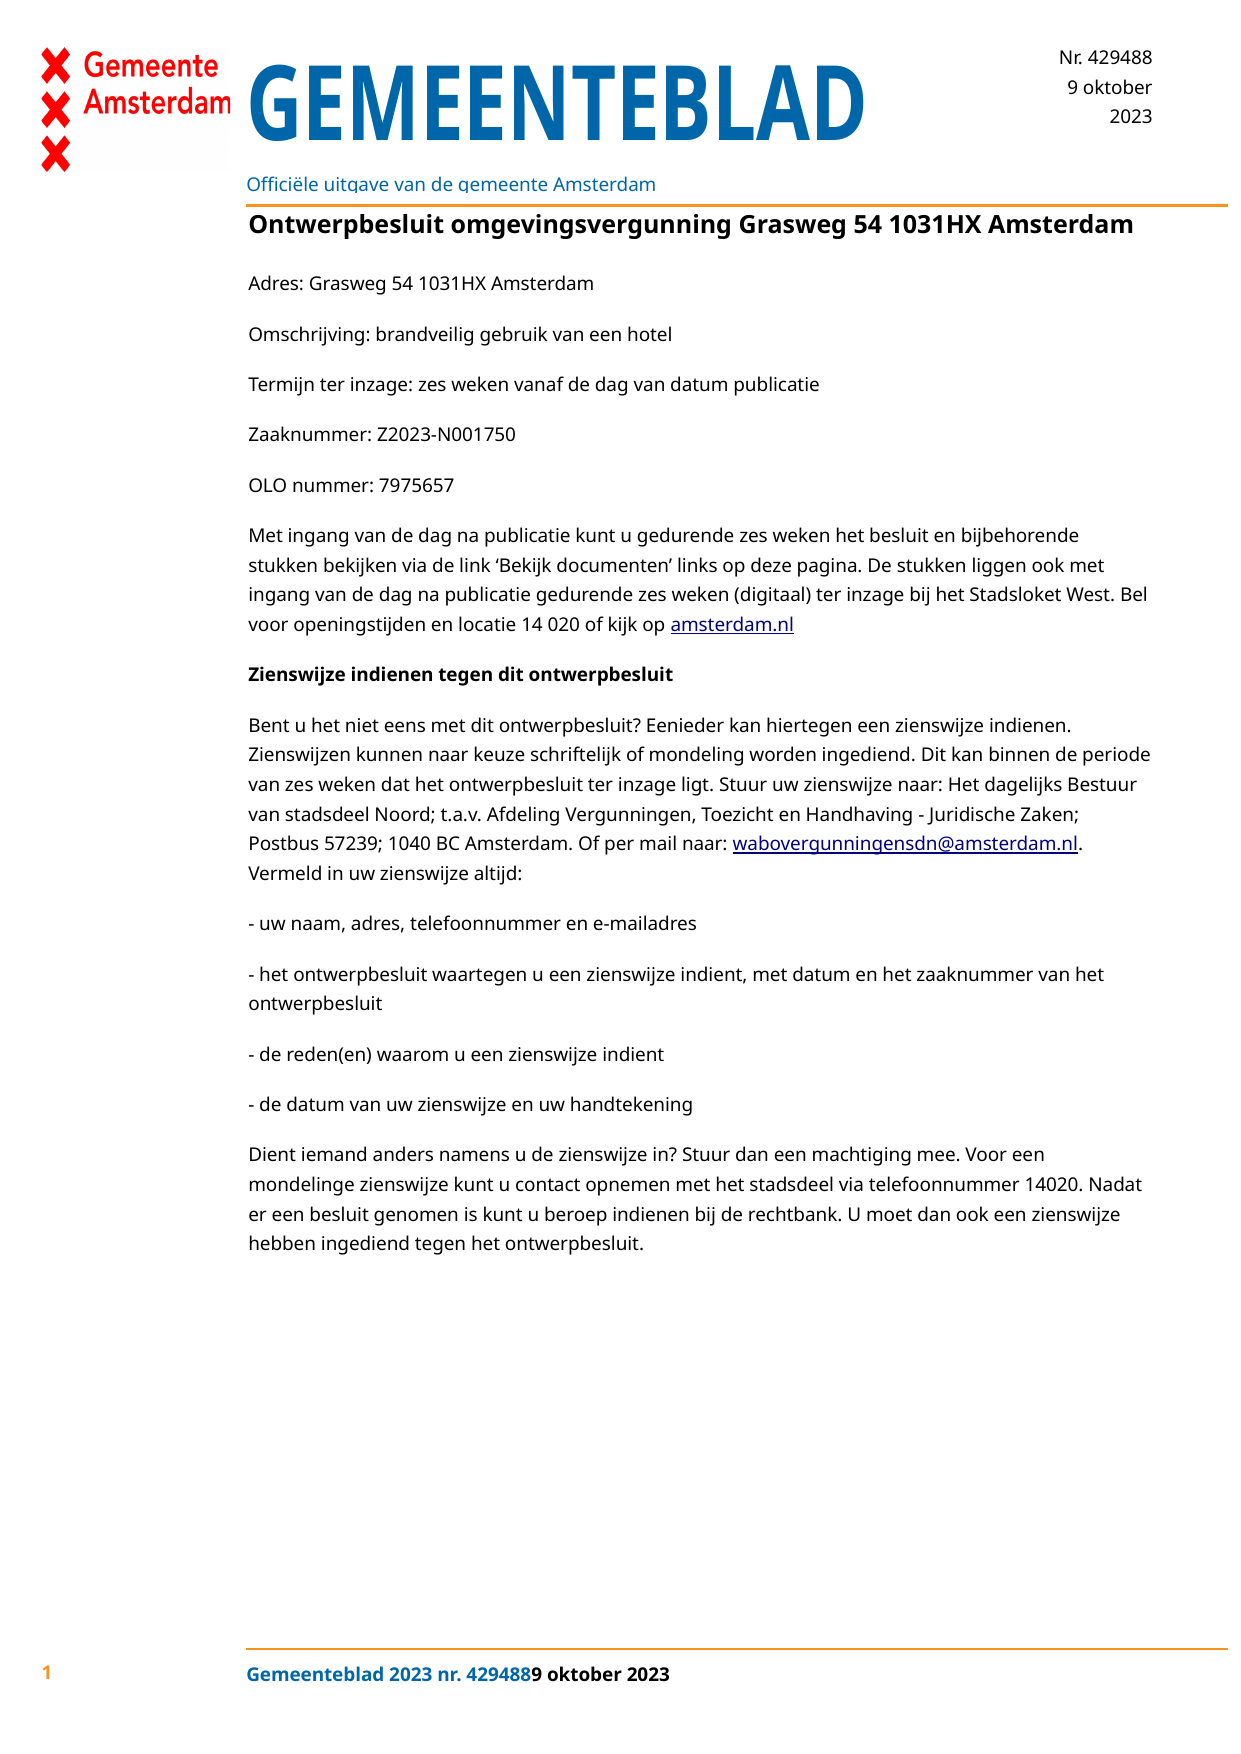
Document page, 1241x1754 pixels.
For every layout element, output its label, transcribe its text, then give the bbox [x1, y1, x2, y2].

text Adres: Grasweg 54 1031HX Amsterdam [248, 270, 1152, 296]
text Zaaknummer: Z2023-N001750 [248, 422, 1152, 447]
text Zienswijze indienen tegen dit ontwerpbesluit [248, 662, 1152, 687]
text Met ingang van de dag na publicatie kunt u gedurende zes weken het besluit en bijbehorende stukken bekijken via de link ‘Bekijk documenten’ links op deze pagina. De stukken liggen ook met ingang van de dag na publicatie gedurende zes weken (digitaal) ter inzage bij het Stadsloket West. Bel voor openingstijden en locatie 14 020 of kijk op amsterdam.nl [248, 522, 1152, 637]
text - de datum van uw zienswijze en uw handtekening [248, 1091, 1152, 1117]
text Termijn ter inzage: zes weken vanaf de dag van datum publicatie [248, 371, 1152, 397]
text Bent u het niet eens met dit ontwerpbesluit? Eenieder kan hiertegen een zienswijze indienen. Zienswijzen kunnen naar keuze schriftelijk of mondeling worden ingediend. Dit kan binnen de periode van zes weken dat het ontwerpbesluit ter inzage ligt. Stuur uw zienswijze naar: Het dagelijks Bestuur van stadsdeel Noord; t.a.v. Afdeling Vergunningen, Toezicht en Handhaving - Juridische Zaken; Postbus 57239; 1040 BC Amsterdam. Of per mail naar: wabovergunningensdn@amsterdam.nl. Vermeld in uw zienswijze altijd: [248, 712, 1152, 886]
text - de reden(en) waarom u een zienswijze indient [248, 1041, 1152, 1066]
text OLO nummer: 7975657 [248, 472, 1152, 498]
text Omschrijving: brandveilig gebruik van een hotel [248, 321, 1152, 346]
picture [41, 47, 231, 172]
text Ontwerpbesluit omgevingsvergunning Grasweg 54 1031HX Amsterdam [248, 207, 1152, 241]
text - het ontwerpbesluit waartegen u een zienswijze indient, met datum en het zaaknummer van het ontwerpbesluit [248, 961, 1152, 1016]
text - uw naam, adres, telefoonnummer en e-mailadres [248, 910, 1152, 936]
text Dient iemand anders namens u de zienswijze in? Stuur dan een machtiging mee. Voor een mondelinge zienswijze kunt u contact opnemen met het stadsdeel via telefoonnummer 14020. Nadat er een besluit genomen is kunt u beroep indienen bij de rechtbank. U moet dan ook een zienswijze hebben ingediend tegen het ontwerpbesluit. [248, 1142, 1152, 1256]
